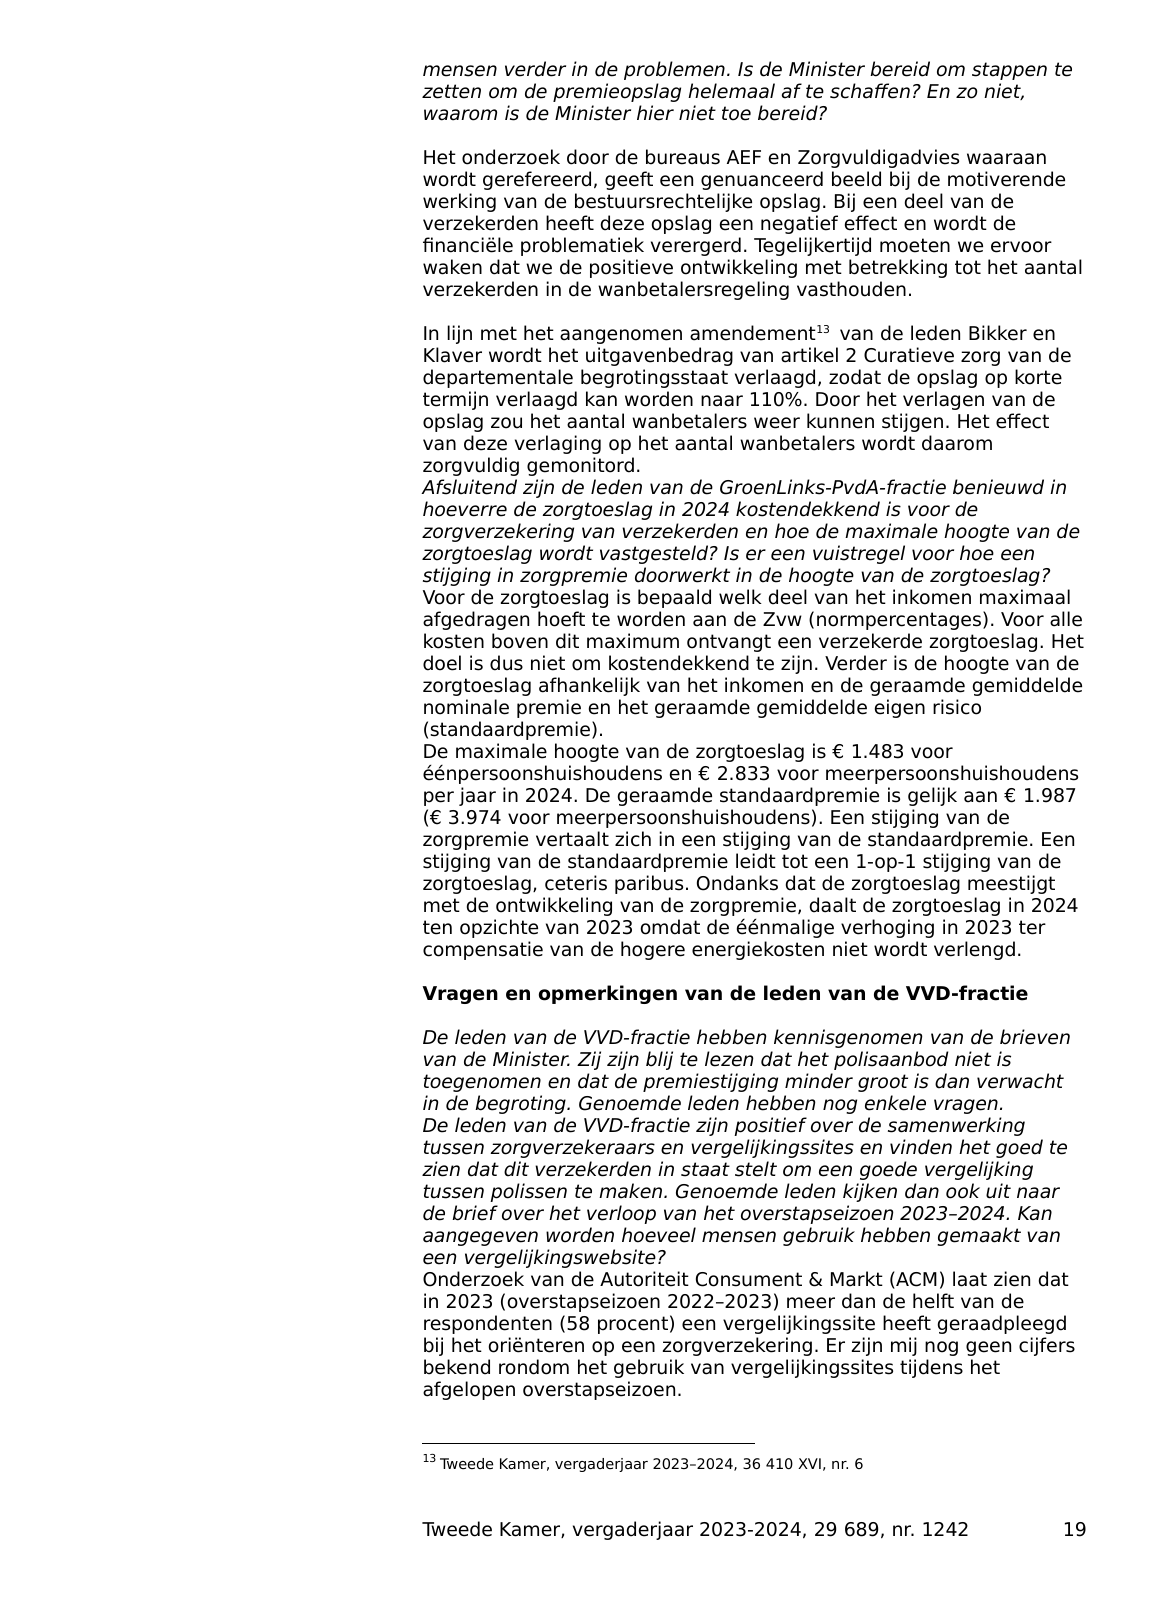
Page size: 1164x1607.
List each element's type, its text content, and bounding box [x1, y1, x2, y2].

text Afsluitend zijn de leden van de GroenLinks-PvdA-fractie benieuwd in hoeverre de zorgtoeslag in 2024 kostendekkend is voor de zorgverzekering van verzekerden en hoe de maximale hoogte van de zorgtoeslag wordt vastgesteld? Is er een vuistregel voor hoe een stijging in zorgpremie doorwerkt in de hoogte van de zorgtoeslag? [422, 477, 1087, 587]
text Tweede Kamer, vergaderjaar 2023–2024, 36 410 XVI, nr. 6 [422, 1452, 1087, 1474]
text Onderzoek van de Autoriteit Consument & Markt (ACM) laat zien dat in 2023 (overstapseizoen 2022–2023) meer dan de helft van de respondenten (58 procent) een vergelijkingssite heeft geraadpleegd bij het oriënteren op een zorgverzekering. Er zijn mij nog geen cijfers bekend rondom het gebruik van vergelijkingssites tijdens het afgelopen overstapseizoen. [422, 1269, 1087, 1401]
text mensen verder in de problemen. Is de Minister bereid om stappen te zetten om de premieopslag helemaal af te schaffen? En zo niet, waarom is de Minister hier niet toe bereid? [422, 59, 1087, 125]
subtitle Vragen en opmerkingen van de leden van de VVD-fractie [422, 983, 1087, 1005]
text De maximale hoogte van de zorgtoeslag is € 1.483 voor éénpersoonshuishoudens en € 2.833 voor meerpersoonshuishoudens per jaar in 2024. De geraamde standaardpremie is gelijk aan € 1.987 (€ 3.974 voor meerpersoonshuishoudens). Een stijging van de zorgpremie vertaalt zich in een stijging van de standaardpremie. Een stijging van de standaardpremie leidt tot een 1-op-1 stijging van de zorgtoeslag, ceteris paribus. Ondanks dat de zorgtoeslag meestijgt met de ontwikkeling van de zorgpremie, daalt de zorgtoeslag in 2024 ten opzichte van 2023 omdat de éénmalige verhoging in 2023 ter compensatie van de hogere energiekosten niet wordt verlengd. [422, 741, 1087, 961]
text De leden van de VVD-fractie zijn positief over de samenwerking tussen zorgverzekeraars en vergelijkingssites en vinden het goed te zien dat dit verzekerden in staat stelt om een goede vergelijking tussen polissen te maken. Genoemde leden kijken dan ook uit naar de brief over het verloop van het overstapseizoen 2023–2024. Kan aangegeven worden hoeveel mensen gebruik hebben gemaakt van een vergelijkingswebsite? [422, 1115, 1087, 1269]
text De leden van de VVD-fractie hebben kennisgenomen van de brieven van de Minister. Zij zijn blij te lezen dat het polisaanbod niet is toegenomen en dat de premiestijging minder groot is dan verwacht in de begroting. Genoemde leden hebben nog enkele vragen. [422, 1027, 1087, 1115]
text In lijn met het aangenomen amendement van de leden Bikker en Klaver wordt het uitgavenbedrag van artikel 2 Curatieve zorg van de departementale begrotingsstaat verlaagd, zodat de opslag op korte termijn verlaagd kan worden naar 110%. Door het verlagen van de opslag zou het aantal wanbetalers weer kunnen stijgen. Het effect van deze verlaging op het aantal wanbetalers wordt daarom zorgvuldig gemonitord. [422, 323, 1087, 477]
text Het onderzoek door de bureaus AEF en Zorgvuldigadvies waaraan wordt gerefereerd, geeft een genuanceerd beeld bij de motiverende werking van de bestuursrechtelijke opslag. Bij een deel van de verzekerden heeft deze opslag een negatief effect en wordt de financiële problematiek verergerd. Tegelijkertijd moeten we ervoor waken dat we de positieve ontwikkeling met betrekking tot het aantal verzekerden in de wanbetalersregeling vasthouden. [422, 147, 1087, 301]
text Voor de zorgtoeslag is bepaald welk deel van het inkomen maximaal afgedragen hoeft te worden aan de Zvw (normpercentages). Voor alle kosten boven dit maximum ontvangt een verzekerde zorgtoeslag. Het doel is dus niet om kostendekkend te zijn. Verder is de hoogte van de zorgtoeslag afhankelijk van het inkomen en de geraamde gemiddelde nominale premie en het geraamde gemiddelde eigen risico (standaardpremie). [422, 587, 1087, 741]
